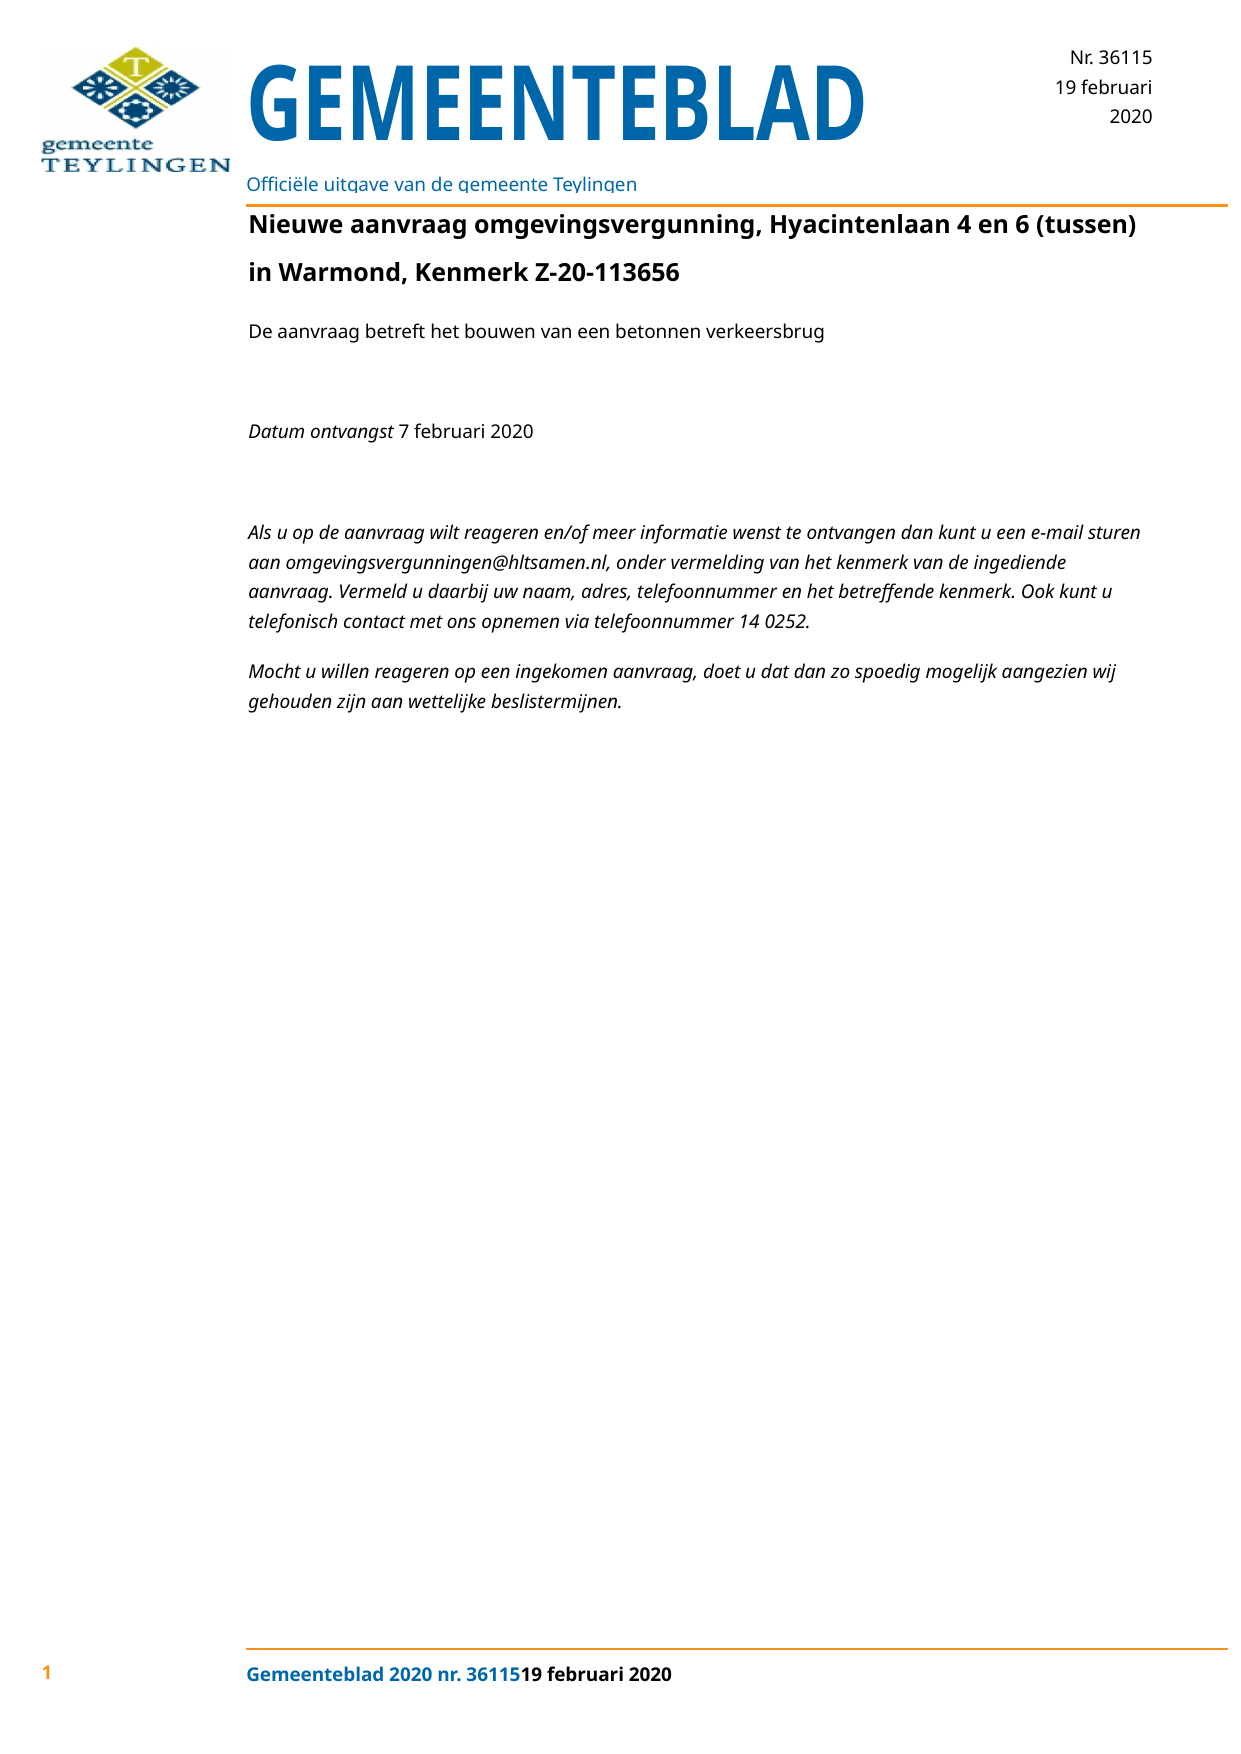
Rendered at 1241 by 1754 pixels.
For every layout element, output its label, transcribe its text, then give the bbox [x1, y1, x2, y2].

text Mocht u willen reageren op een ingekomen aanvraag, doet u dat dan zo spoedig mogelijk aangezien wij gehouden zijn aan wettelijke beslistermijnen. [248, 659, 1152, 714]
text Datum ontvangst 7 februari 2020 [248, 419, 1152, 444]
text Als u op de aanvraag wilt reageren en/of meer informatie wenst te ontvangen dan kunt u een e-mail sturen aan omgevingsvergunningen@hltsamen.nl, onder vermelding van het kenmerk van de ingediende aanvraag. Vermeld u daarbij uw naam, adres, telefoonnummer en het betreffende kenmerk. Ook kunt u telefonisch contact met ons opnemen via telefoonnummer 14 0252. [248, 519, 1152, 634]
text De aanvraag betreft het bouwen van een betonnen verkeersbrug [248, 318, 1152, 344]
text Nieuwe aanvraag omgevingsvergunning, Hyacintenlaan 4 en 6 (tussen) in Warmond, Kenmerk Z-20-113656 [248, 207, 1152, 288]
picture [41, 47, 231, 172]
